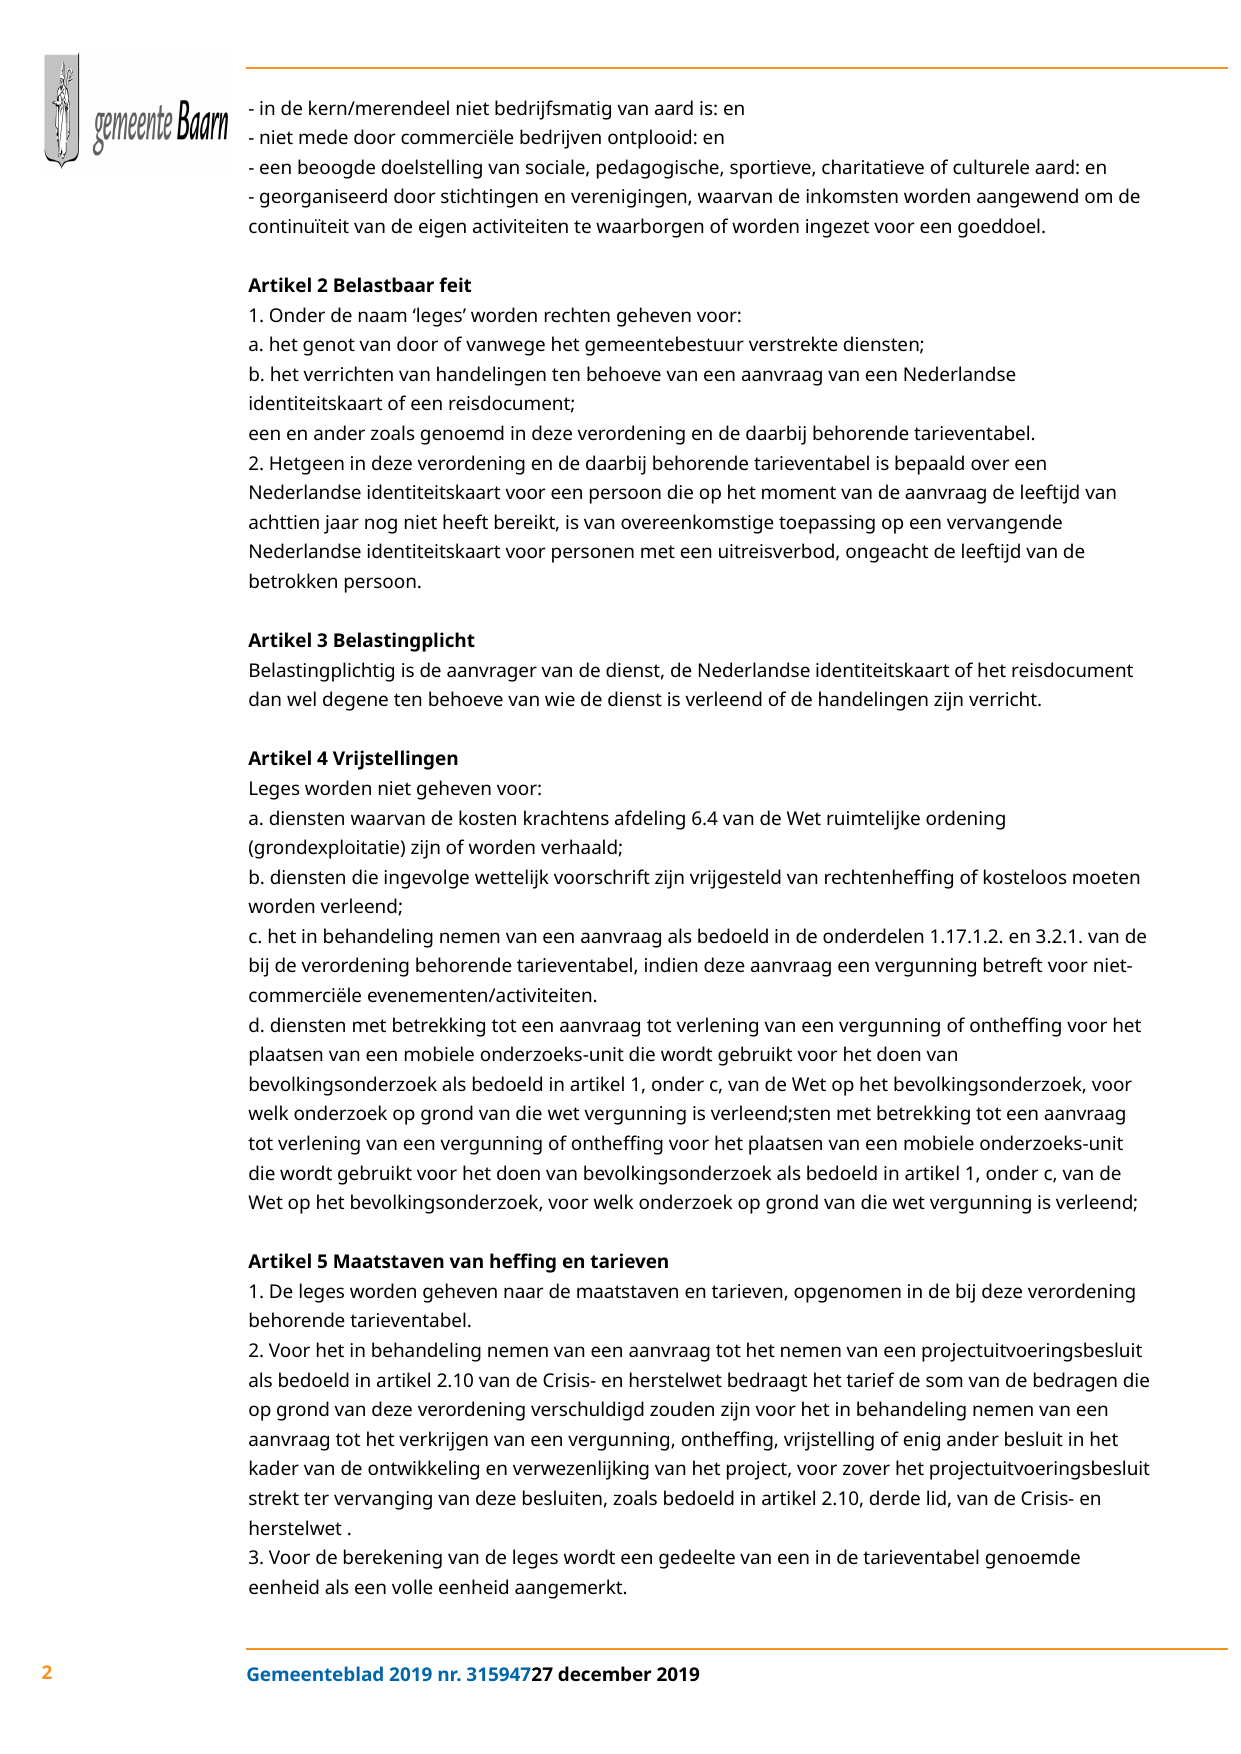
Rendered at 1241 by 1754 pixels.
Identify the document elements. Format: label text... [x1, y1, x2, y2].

text c. het in behandeling nemen van een aanvraag als bedoeld in de onderdelen 1.17.1.2. en 3.2.1. van de bij de verordening behorende tarieventabel, indien deze aanvraag een vergunning betreft voor niet-commerciële evenementen/activiteiten. [248, 923, 1152, 1008]
text 1. De leges worden geheven naar de maatstaven en tarieven, opgenomen in de bij deze verordening behorende tarieventabel. [248, 1278, 1152, 1333]
text 2. Hetgeen in deze verordening en de daarbij behorende tarieventabel is bepaald over een Nederlandse identiteitskaart voor een persoon die op het moment van de aanvraag de leeftijd van achttien jaar nog niet heeft bereikt, is van overeenkomstige toepassing op een vervangende Nederlandse identiteitskaart voor personen met een uitreisverbod, ongeacht de leeftijd van de betrokken persoon. [248, 450, 1152, 594]
text 3. Voor de berekening van de leges wordt een gedeelte van een in de tarieventabel genoemde eenheid als een volle eenheid aangemerkt. [248, 1544, 1152, 1600]
text a. diensten waarvan de kosten krachtens afdeling 6.4 van de Wet ruimtelijke ordening (grondexploitatie) zijn of worden verhaald; [248, 805, 1152, 860]
text - een beoogde doelstelling van sociale, pedagogische, sportieve, charitatieve of culturele aard: en [248, 154, 1152, 180]
text - georganiseerd door stichtingen en verenigingen, waarvan de inkomsten worden aangewend om de continuïteit van de eigen activiteiten te waarborgen of worden ingezet voor een goeddoel. [248, 183, 1152, 239]
text - in de kern/merendeel niet bedrijfsmatig van aard is: en [248, 95, 1152, 121]
text 2. Voor het in behandeling nemen van een aanvraag tot het nemen van een projectuitvoeringsbesluit als bedoeld in artikel 2.10 van de Crisis- en herstelwet bedraagt het tarief de som van de bedragen die op grond van deze verordening verschuldigd zouden zijn voor het in behandeling nemen van een aanvraag tot het verkrijgen van een vergunning, ontheffing, vrijstelling of enig ander besluit in het kader van de ontwikkeling en verwezenlijking van het project, voor zover het projectuitvoeringsbesluit strekt ter vervanging van deze besluiten, zoals bedoeld in artikel 2.10, derde lid, van de Crisis- en herstelwet . [248, 1337, 1152, 1541]
text d. diensten met betrekking tot een aanvraag tot verlening van een vergunning of ontheffing voor het plaatsen van een mobiele onderzoeks-unit die wordt gebruikt voor het doen van bevolkingsonderzoek als bedoeld in artikel 1, onder c, van de Wet op het bevolkingsonderzoek, voor welk onderzoek op grond van die wet vergunning is verleend;sten met betrekking tot een aanvraag tot verlening van een vergunning of ontheffing voor het plaatsen van een mobiele onderzoeks-unit die wordt gebruikt voor het doen van bevolkingsonderzoek als bedoeld in artikel 1, onder c, van de Wet op het bevolkingsonderzoek, voor welk onderzoek op grond van die wet vergunning is verleend; [248, 1012, 1152, 1215]
text Artikel 4 Vrijstellingen [248, 746, 1152, 771]
text a. het genot van door of vanwege het gemeentebestuur verstrekte diensten; [248, 331, 1152, 357]
text Belastingplichtig is de aanvrager van de dienst, de Nederlandse identiteitskaart of het reisdocument dan wel degene ten behoeve van wie de dienst is verleend of de handelingen zijn verricht. [248, 657, 1152, 712]
text Artikel 2 Belastbaar feit [248, 272, 1152, 298]
text 1. Onder de naam ‘leges’ worden rechten geheven voor: [248, 302, 1152, 328]
text een en ander zoals genoemd in deze verordening en de daarbij behorende tarieventabel. [248, 420, 1152, 446]
text Leges worden niet geheven voor: [248, 775, 1152, 801]
text Artikel 5 Maatstaven van heffing en tarieven [248, 1248, 1152, 1274]
text b. diensten die ingevolge wettelijk voorschrift zijn vrijgesteld van rechtenheffing of kosteloos moeten worden verleend; [248, 864, 1152, 919]
text b. het verrichten van handelingen ten behoeve van een aanvraag van een Nederlandse identiteitskaart of een reisdocument; [248, 361, 1152, 416]
text Artikel 3 Belastingplicht [248, 627, 1152, 653]
picture [41, 47, 231, 172]
text - niet mede door commerciële bedrijven ontplooid: en [248, 124, 1152, 150]
